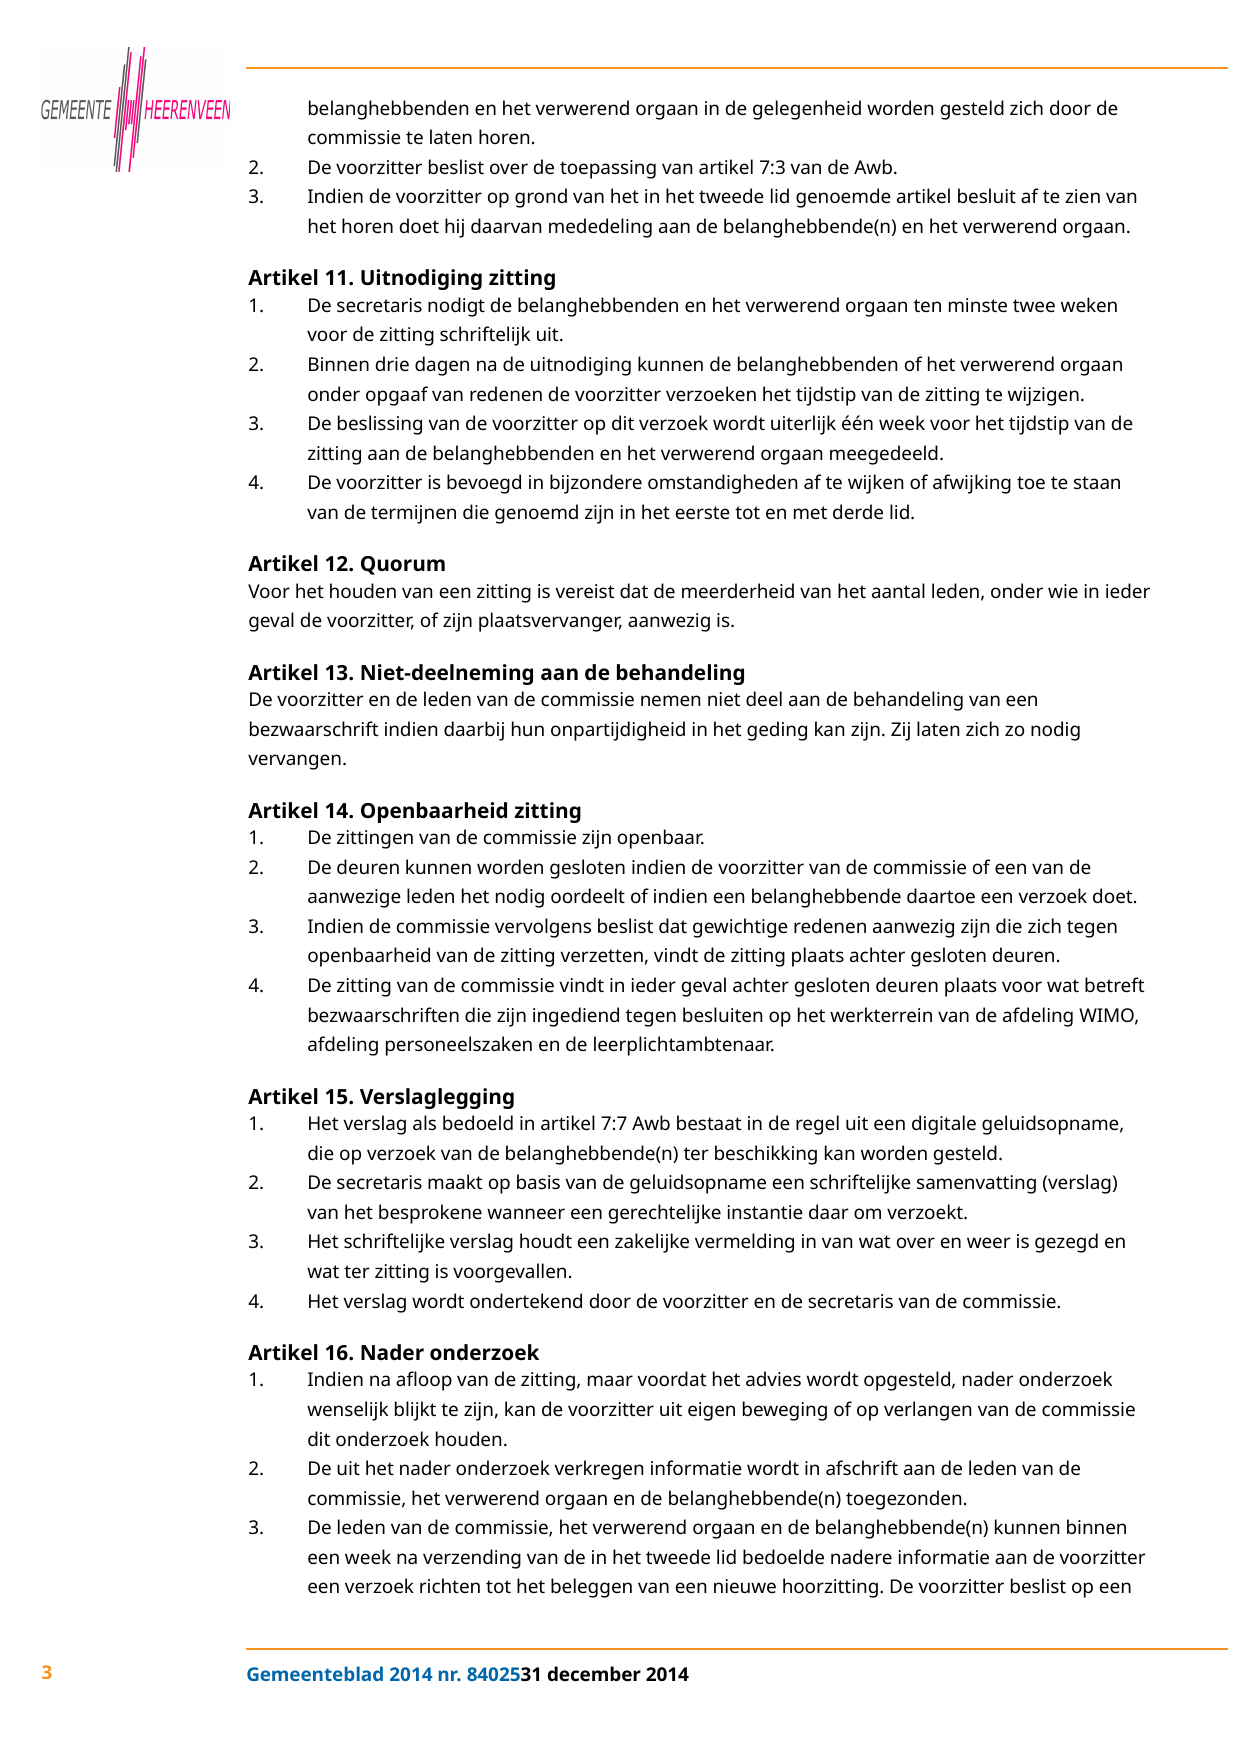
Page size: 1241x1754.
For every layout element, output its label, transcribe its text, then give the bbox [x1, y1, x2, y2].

list De leden van de commissie, het verwerend orgaan en de belanghebbende(n) kunnen binnen een week na verzending van de in het tweede lid bedoelde nadere informatie aan de voorzitter een verzoek richten tot het beleggen van een nieuwe hoorzitting. De voorzitter beslist op een [248, 1514, 1152, 1599]
list De uit het nader onderzoek verkregen informatie wordt in afschrift aan de leden van de commissie, het verwerend orgaan en de belanghebbende(n) toegezonden. [248, 1455, 1152, 1511]
text Artikel 16. Nader onderzoek [248, 1338, 1152, 1367]
list Indien de commissie vervolgens beslist dat gewichtige redenen aanwezig zijn die zich tegen openbaarheid van de zitting verzetten, vindt de zitting plaats achter gesloten deuren. [248, 913, 1152, 968]
list De beslissing van de voorzitter op dit verzoek wordt uiterlijk één week voor het tijdstip van de zitting aan de belanghebbenden en het verwerend orgaan meegedeeld. [248, 410, 1152, 466]
text Artikel 13. Niet-deelneming aan de behandeling [248, 658, 1152, 686]
list Het verslag wordt ondertekend door de voorzitter en de secretaris van de commissie. [248, 1288, 1152, 1313]
list De voorzitter is bevoegd in bijzondere omstandigheden af te wijken of afwijking toe te staan van de termijnen die genoemd zijn in het eerste tot en met derde lid. [248, 469, 1152, 525]
list De deuren kunnen worden gesloten indien de voorzitter van de commissie of een van de aanwezige leden het nodig oordeelt of indien een belanghebbende daartoe een verzoek doet. [248, 854, 1152, 909]
list De secretaris nodigt de belanghebbenden en het verwerend orgaan ten minste twee weken voor de zitting schriftelijk uit. [248, 292, 1152, 347]
text De voorzitter en de leden van de commissie nemen niet deel aan de behandeling van een bezwaarschrift indien daarbij hun onpartijdigheid in het geding kan zijn. Zij laten zich zo nodig vervangen. [248, 686, 1152, 771]
text Voor het houden van een zitting is vereist dat de meerderheid van het aantal leden, onder wie in ieder geval de voorzitter, of zijn plaatsvervanger, aanwezig is. [248, 578, 1152, 633]
list De voorzitter beslist over de toepassing van artikel 7:3 van de Awb. [248, 154, 1152, 180]
list Indien na afloop van de zitting, maar voordat het advies wordt opgesteld, nader onderzoek wenselijk blijkt te zijn, kan de voorzitter uit eigen beweging of op verlangen van de commissie dit onderzoek houden. [248, 1367, 1152, 1452]
text Artikel 15. Verslaglegging [248, 1082, 1152, 1110]
list De zitting van de commissie vindt in ieder geval achter gesloten deuren plaats voor wat betreft bezwaarschriften die zijn ingediend tegen besluiten op het werkterrein van de afdeling WIMO, afdeling personeelszaken en de leerplichtambtenaar. [248, 972, 1152, 1057]
text Artikel 12. Quorum [248, 549, 1152, 578]
text Artikel 11. Uitnodiging zitting [248, 263, 1152, 292]
list Het schriftelijke verslag houdt een zakelijke vermelding in van wat over en weer is gezegd en wat ter zitting is voorgevallen. [248, 1229, 1152, 1284]
list belanghebbenden en het verwerend orgaan in de gelegenheid worden gesteld zich door de commissie te laten horen. [248, 95, 1152, 150]
list Het verslag als bedoeld in artikel 7:7 Awb bestaat in de regel uit een digitale geluidsopname, die op verzoek van de belanghebbende(n) ter beschikking kan worden gesteld. [248, 1110, 1152, 1166]
list Indien de voorzitter op grond van het in het tweede lid genoemde artikel besluit af te zien van het horen doet hij daarvan mededeling aan de belanghebbende(n) en het verwerend orgaan. [248, 183, 1152, 239]
picture [41, 47, 231, 172]
list De zittingen van de commissie zijn openbaar. [248, 824, 1152, 850]
text Artikel 14. Openbaarheid zitting [248, 796, 1152, 824]
list Binnen drie dagen na de uitnodiging kunnen de belanghebbenden of het verwerend orgaan onder opgaaf van redenen de voorzitter verzoeken het tijdstip van de zitting te wijzigen. [248, 351, 1152, 406]
list De secretaris maakt op basis van de geluidsopname een schriftelijke samenvatting (verslag) van het besprokene wanneer een gerechtelijke instantie daar om verzoekt. [248, 1169, 1152, 1225]
